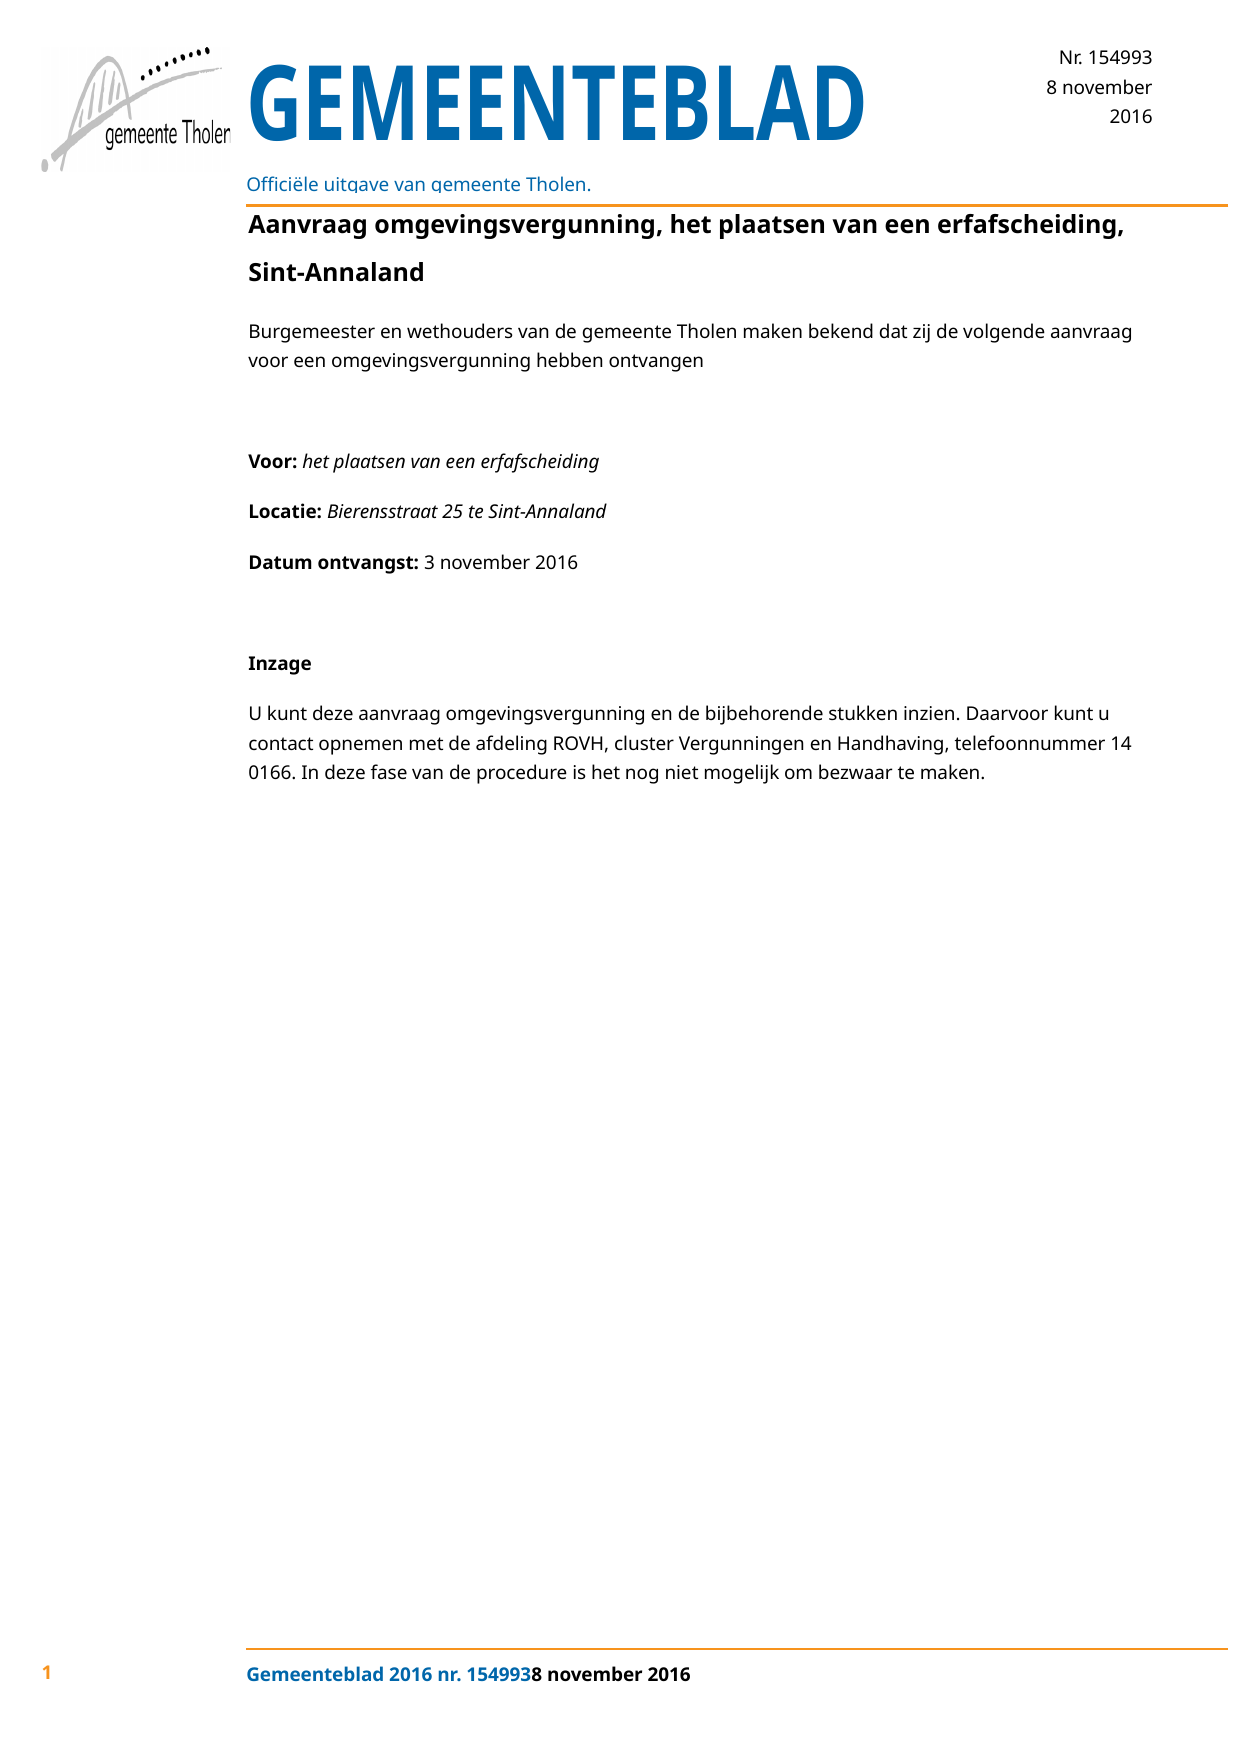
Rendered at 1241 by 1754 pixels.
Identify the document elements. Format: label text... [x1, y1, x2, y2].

text Burgemeester en wethouders van de gemeente Tholen maken bekend dat zij de volgende aanvraag voor een omgevingsvergunning hebben ontvangen [248, 318, 1152, 373]
text Inzage [248, 650, 1152, 676]
text Voor: het plaatsen van een erfafscheiding [248, 448, 1152, 474]
text Locatie: Bierensstraat 25 te Sint-Annaland [248, 499, 1152, 524]
picture [41, 47, 231, 172]
text Aanvraag omgevingsvergunning, het plaatsen van een erfafscheiding, Sint-Annaland [248, 207, 1152, 288]
text Datum ontvangst: 3 november 2016 [248, 549, 1152, 575]
text U kunt deze aanvraag omgevingsvergunning en de bijbehorende stukken inzien. Daarvoor kunt u contact opnemen met de afdeling ROVH, cluster Vergunningen en Handhaving, telefoonnummer 14 0166. In deze fase van de procedure is het nog niet mogelijk om bezwaar te maken. [248, 700, 1152, 785]
